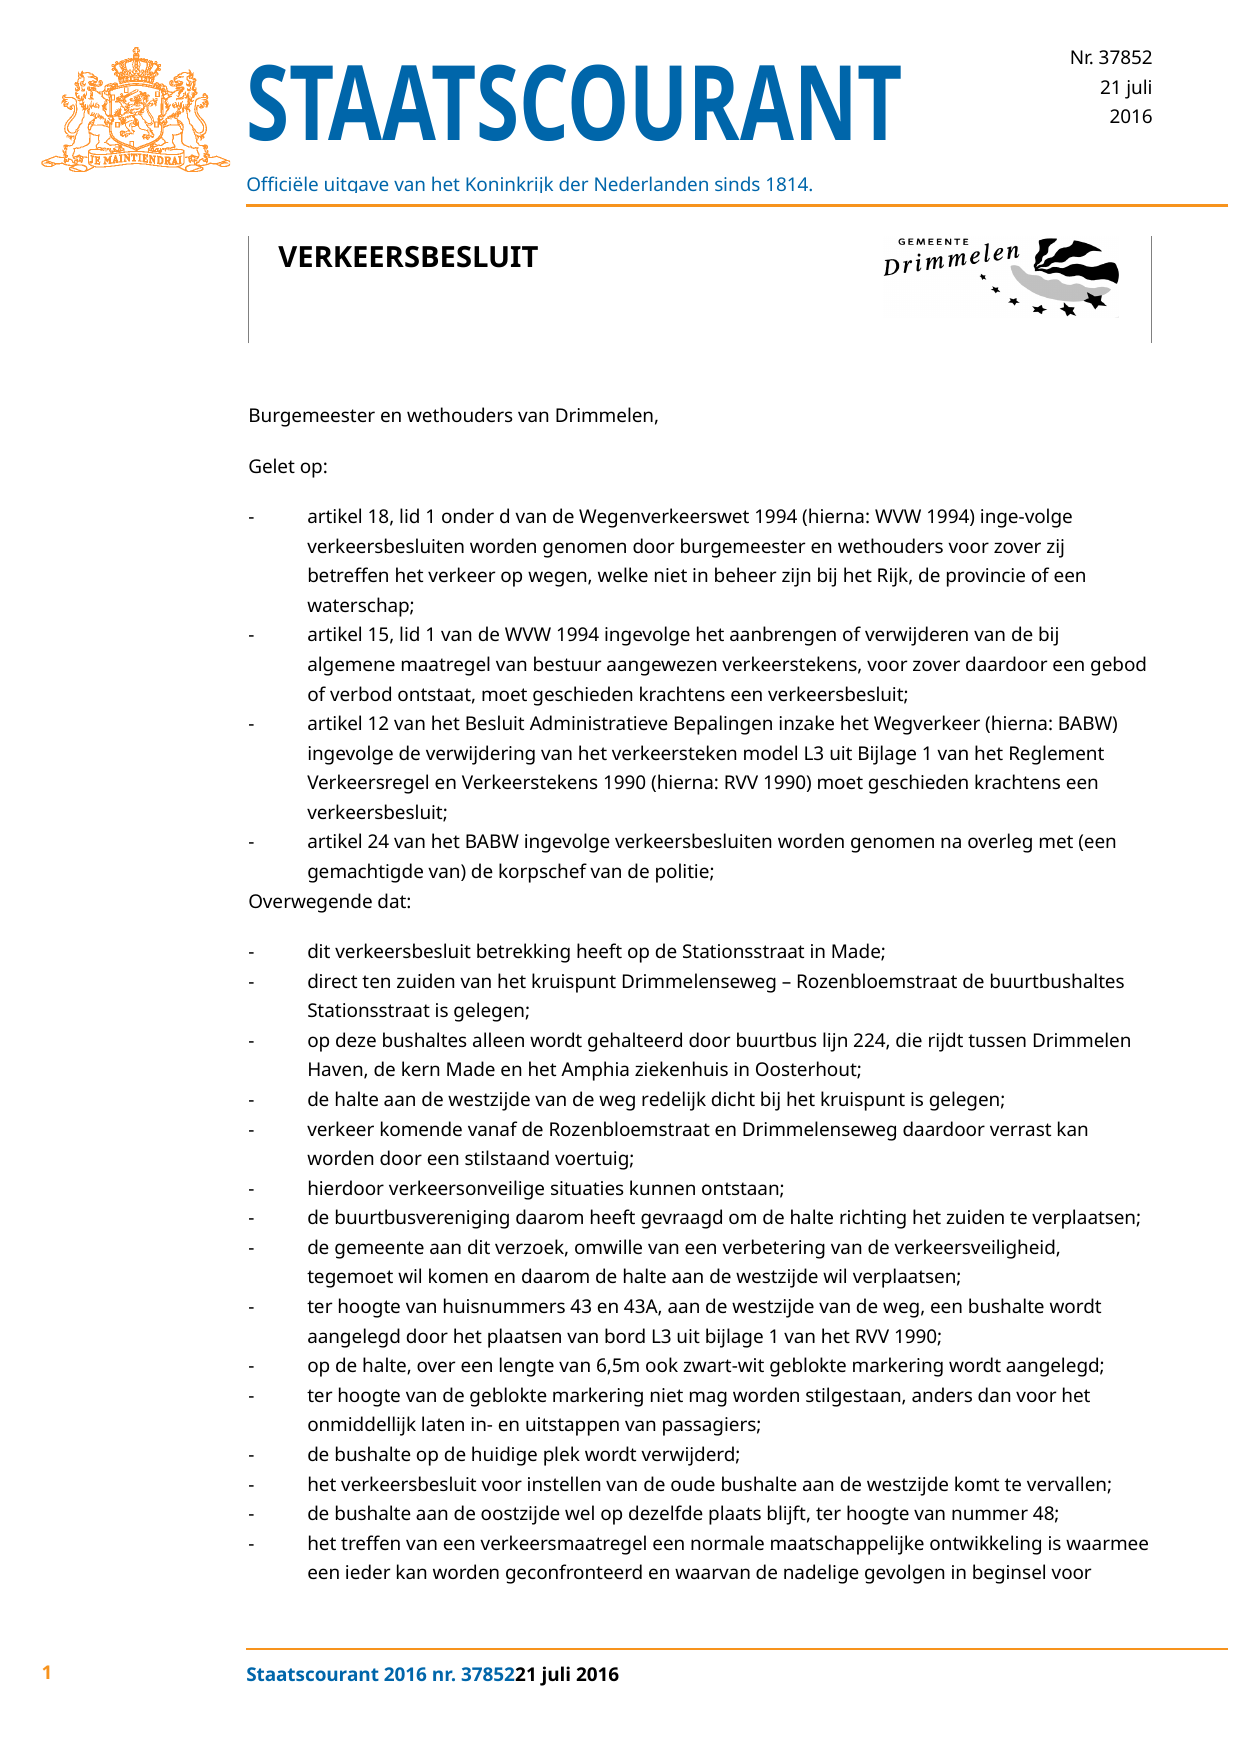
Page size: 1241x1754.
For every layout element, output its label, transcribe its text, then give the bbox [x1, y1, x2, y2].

picture [41, 47, 231, 172]
table_header [850, 236, 1151, 343]
list ter hoogte van huisnummers 43 en 43A, aan de westzijde van de weg, een bushalte wordt aangelegd door het plaatsen van bord L3 uit bijlage 1 van het RVV 1990; [248, 1293, 1152, 1349]
list artikel 12 van het Besluit Administratieve Bepalingen inzake het Wegverkeer (hierna: BABW) ingevolge de verwijdering van het verkeersteken model L3 uit Bijlage 1 van het Reglement Verkeersregel en Verkeerstekens 1990 (hierna: RVV 1990) moet geschieden krachtens een verkeersbesluit; [248, 710, 1152, 825]
list het verkeersbesluit voor instellen van de oude bushalte aan de westzijde komt te vervallen; [248, 1471, 1152, 1497]
list artikel 15, lid 1 van de WVW 1994 ingevolge het aanbrengen of verwijderen van de bij algemene maatregel van bestuur aangewezen verkeerstekens, voor zover daardoor een gebod of verbod ontstaat, moet geschieden krachtens een verkeersbesluit; [248, 622, 1152, 707]
list op deze bushaltes alleen wordt gehalteerd door buurtbus lijn 224, die rijdt tussen Drimmelen Haven, de kern Made en het Amphia ziekenhuis in Oosterhout; [248, 1027, 1152, 1082]
list verkeer komende vanaf de Rozenbloemstraat en Drimmelenseweg daardoor verrast kan worden door een stilstaand voertuig; [248, 1116, 1152, 1171]
list de bushalte op de huidige plek wordt verwijderd; [248, 1441, 1152, 1467]
list hierdoor verkeersonveilige situaties kunnen ontstaan; [248, 1175, 1152, 1201]
text Gelet op: [248, 453, 1152, 479]
list het treffen van een verkeersmaatregel een normale maatschappelijke ontwikkeling is waarmee een ieder kan worden geconfronteerd en waarvan de nadelige gevolgen in beginsel voor [248, 1530, 1152, 1585]
list de bushalte aan de oostzijde wel op dezelfde plaats blijft, ter hoogte van nummer 48; [248, 1500, 1152, 1526]
list artikel 18, lid 1 onder d van de Wegenverkeerswet 1994 (hierna: WVW 1994) inge-volge verkeersbesluiten worden genomen door burgemeester en wethouders voor zover zij betreffen het verkeer op wegen, welke niet in beheer zijn bij het Rijk, de provincie of een waterschap; [248, 503, 1152, 618]
list artikel 24 van het BABW ingevolge verkeersbesluiten worden genomen na overleg met (een gemachtigde van) de korpschef van de politie; [248, 829, 1152, 884]
list ter hoogte van de geblokte markering niet mag worden stilgestaan, anders dan voor het onmiddellijk laten in- en uitstappen van passagiers; [248, 1382, 1152, 1437]
list dit verkeersbesluit betrekking heeft op de Stationsstraat in Made; [248, 938, 1152, 964]
list de halte aan de westzijde van de weg redelijk dicht bij het kruispunt is gelegen; [248, 1086, 1152, 1112]
picture [882, 236, 1119, 318]
list op de halte, over een lengte van 6,5m ook zwart-wit geblokte markering wordt aangelegd; [248, 1352, 1152, 1378]
text Burgemeester en wethouders van Drimmelen, [248, 402, 1152, 428]
list direct ten zuiden van het kruispunt Drimmelenseweg – Rozenbloemstraat de buurtbushaltes Stationsstraat is gelegen; [248, 968, 1152, 1023]
table_header VERKEERSBESLUIT [249, 236, 850, 343]
text Overwegende dat: [248, 888, 1152, 914]
list de gemeente aan dit verzoek, omwille van een verbetering van de verkeersveiligheid, tegemoet wil komen en daarom de halte aan de westzijde wil verplaatsen; [248, 1234, 1152, 1289]
list de buurtbusvereniging daarom heeft gevraagd om de halte richting het zuiden te verplaatsen; [248, 1204, 1152, 1230]
